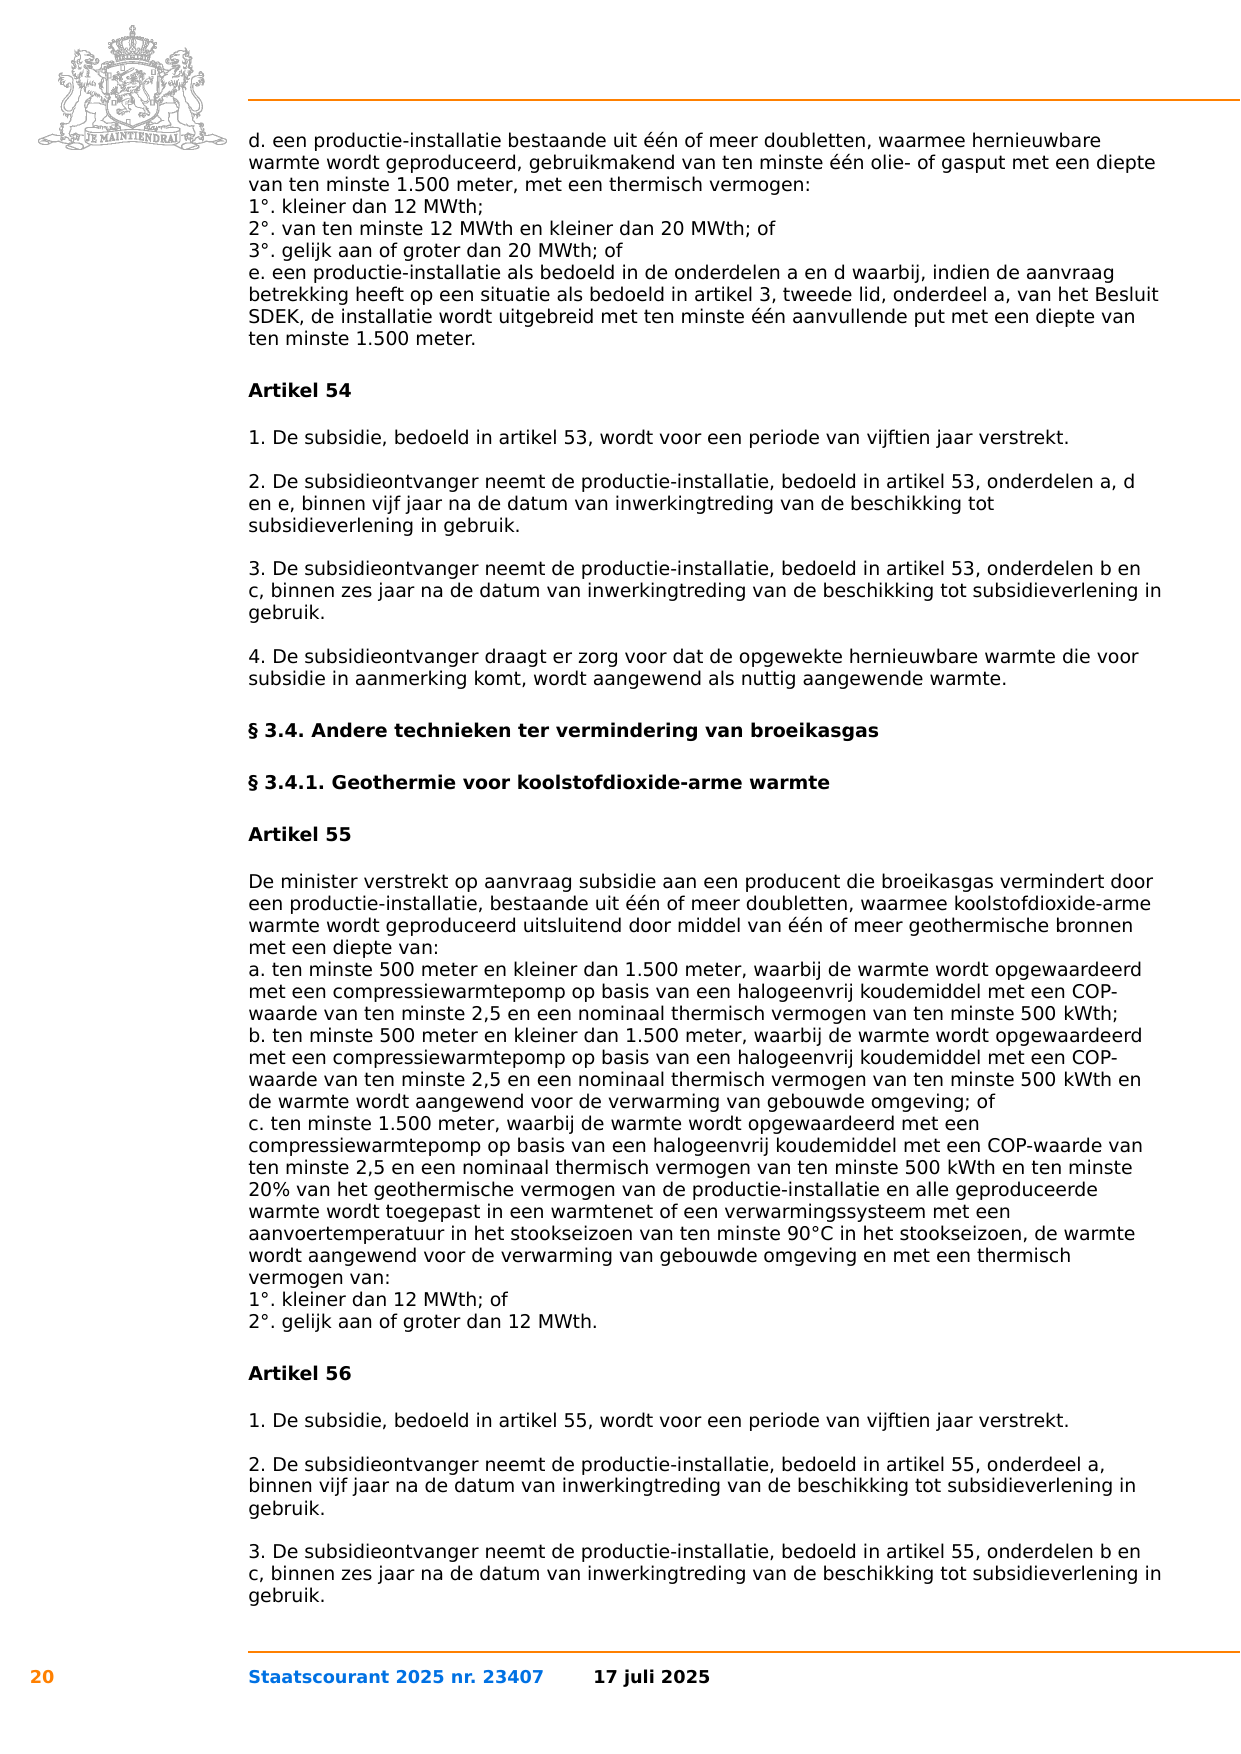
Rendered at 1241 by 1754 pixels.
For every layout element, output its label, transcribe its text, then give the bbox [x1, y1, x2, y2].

text 1°. kleiner dan 12 MWth; [248, 196, 1163, 218]
text 3. De subsidieontvanger neemt de productie-installatie, bedoeld in artikel 55, onderdelen b en c, binnen zes jaar na de datum van inwerkingtreding van de beschikking tot subsidieverlening in gebruik. [248, 1541, 1163, 1607]
text 2°. van ten minste 12 MWth en kleiner dan 20 MWth; of [248, 218, 1163, 240]
text 1. De subsidie, bedoeld in artikel 53, wordt voor een periode van vijftien jaar verstrekt. [248, 427, 1163, 449]
text 2°. gelijk aan of groter dan 12 MWth. [248, 1311, 1163, 1333]
text 3°. gelijk aan of groter dan 20 MWth; of [248, 240, 1163, 262]
text a. ten minste 500 meter en kleiner dan 1.500 meter, waarbij de warmte wordt opgewaardeerd met een compressiewarmtepomp op basis van een halogeenvrij koudemiddel met een COP-waarde van ten minste 2,5 en een nominaal thermisch vermogen van ten minste 500 kWth; [248, 959, 1163, 1025]
text e. een productie-installatie als bedoeld in de onderdelen a en d waarbij, indien de aanvraag betrekking heeft op een situatie als bedoeld in artikel 3, tweede lid, onderdeel a, van het Besluit SDEK, de installatie wordt uitgebreid met ten minste één aanvullende put met een diepte van ten minste 1.500 meter. [248, 262, 1163, 350]
text 3. De subsidieontvanger neemt de productie-installatie, bedoeld in artikel 53, onderdelen b en c, binnen zes jaar na de datum van inwerkingtreding van de beschikking tot subsidieverlening in gebruik. [248, 558, 1163, 624]
subtitle Artikel 55 [248, 824, 1163, 846]
text 2. De subsidieontvanger neemt de productie-installatie, bedoeld in artikel 55, onderdeel a, binnen vijf jaar na de datum van inwerkingtreding van de beschikking tot subsidieverlening in gebruik. [248, 1453, 1163, 1519]
text d. een productie-installatie bestaande uit één of meer doubletten, waarmee hernieuwbare warmte wordt geproduceerd, gebruikmakend van ten minste één olie- of gasput met een diepte van ten minste 1.500 meter, met een thermisch vermogen: [248, 130, 1163, 196]
subtitle § 3.4.1. Geothermie voor koolstofdioxide-arme warmte [248, 772, 1163, 794]
text De minister verstrekt op aanvraag subsidie aan een producent die broeikasgas vermindert door een productie-installatie, bestaande uit één of meer doubletten, waarmee koolstofdioxide-arme warmte wordt geproduceerd uitsluitend door middel van één of meer geothermische bronnen met een diepte van: [248, 871, 1163, 959]
text 2. De subsidieontvanger neemt de productie-installatie, bedoeld in artikel 53, onderdelen a, d en e, binnen vijf jaar na de datum van inwerkingtreding van de beschikking tot subsidieverlening in gebruik. [248, 471, 1163, 536]
picture [38, 25, 227, 150]
text 1°. kleiner dan 12 MWth; of [248, 1289, 1163, 1311]
subtitle Artikel 54 [248, 380, 1163, 402]
text b. ten minste 500 meter en kleiner dan 1.500 meter, waarbij de warmte wordt opgewaardeerd met een compressiewarmtepomp op basis van een halogeenvrij koudemiddel met een COP-waarde van ten minste 2,5 en een nominaal thermisch vermogen van ten minste 500 kWth en de warmte wordt aangewend voor de verwarming van gebouwde omgeving; of [248, 1025, 1163, 1113]
subtitle Artikel 56 [248, 1363, 1163, 1384]
text 1. De subsidie, bedoeld in artikel 55, wordt voor een periode van vijftien jaar verstrekt. [248, 1409, 1163, 1432]
text 4. De subsidieontvanger draagt er zorg voor dat de opgewekte hernieuwbare warmte die voor subsidie in aanmerking komt, wordt aangewend als nuttig aangewende warmte. [248, 646, 1163, 690]
subtitle § 3.4. Andere technieken ter vermindering van broeikasgas [248, 720, 1163, 742]
text c. ten minste 1.500 meter, waarbij de warmte wordt opgewaardeerd met een compressiewarmtepomp op basis van een halogeenvrij koudemiddel met een COP-waarde van ten minste 2,5 en een nominaal thermisch vermogen van ten minste 500 kWth en ten minste 20% van het geothermische vermogen van de productie-installatie en alle geproduceerde warmte wordt toegepast in een warmtenet of een verwarmingssysteem met een aanvoertemperatuur in het stookseizoen van ten minste 90°C in het stookseizoen, de warmte wordt aangewend voor de verwarming van gebouwde omgeving en met een thermisch vermogen van: [248, 1113, 1163, 1289]
